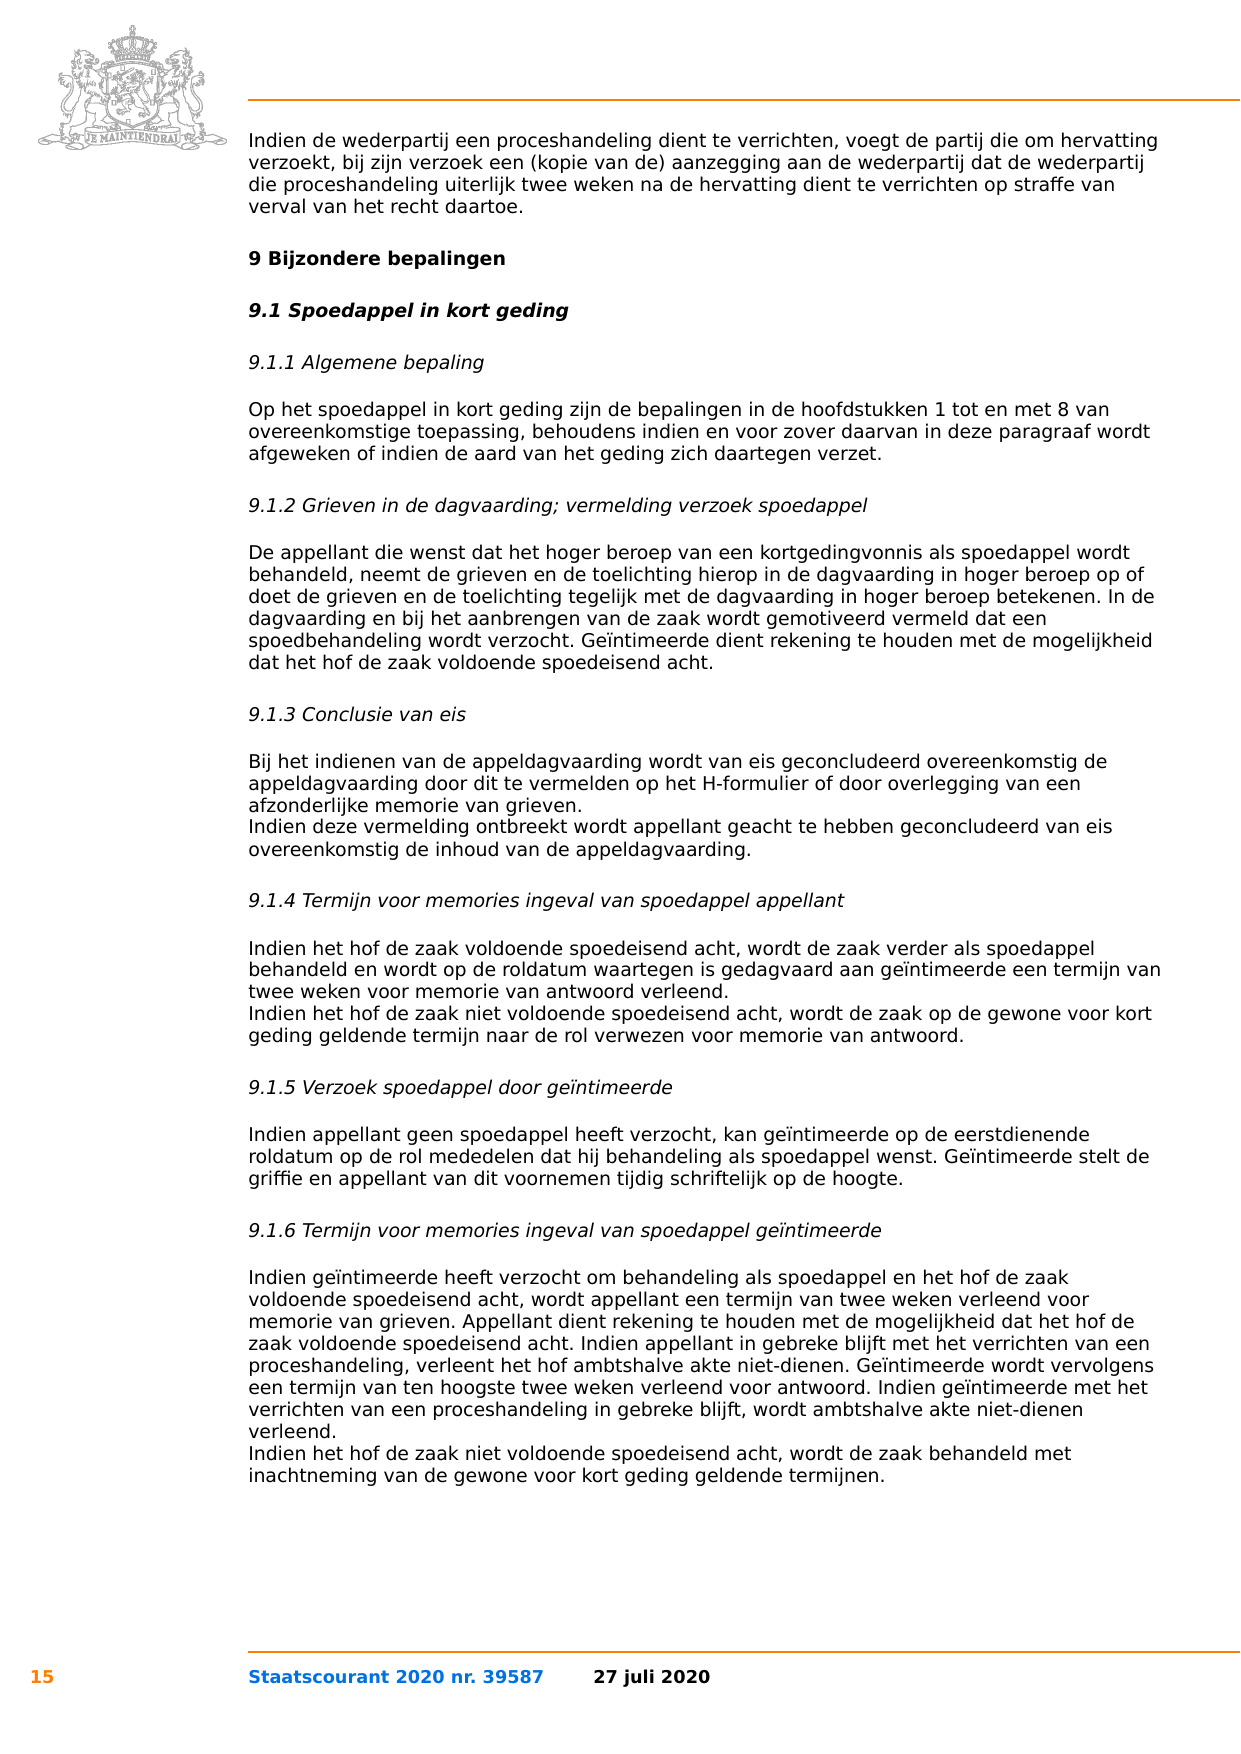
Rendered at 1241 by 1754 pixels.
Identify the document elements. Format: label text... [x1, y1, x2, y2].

subtitle 9.1.2 Grieven in de dagvaarding; vermelding verzoek spoedappel [248, 495, 1163, 517]
text De appellant die wenst dat het hoger beroep van een kortgedingvonnis als spoedappel wordt behandeld, neemt de grieven en de toelichting hierop in de dagvaarding in hoger beroep op of doet de grieven en de toelichting tegelijk met de dagvaarding in hoger beroep betekenen. In de dagvaarding en bij het aanbrengen van de zaak wordt gemotiveerd vermeld dat een spoedbehandeling wordt verzocht. Geïntimeerde dient rekening te houden met de mogelijkheid dat het hof de zaak voldoende spoedeisend acht. [248, 542, 1163, 673]
text Bij het indienen van de appeldagvaarding wordt van eis geconcludeerd overeenkomstig de appeldagvaarding door dit te vermelden op het H-formulier of door overlegging van een afzonderlijke memorie van grieven. [248, 751, 1163, 816]
subtitle 9.1.1 Algemene bepaling [248, 352, 1163, 374]
text Indien het hof de zaak voldoende spoedeisend acht, wordt de zaak verder als spoedappel behandeld en wordt op de roldatum waartegen is gedagvaard aan geïntimeerde een termijn van twee weken voor memorie van antwoord verleend. [248, 937, 1163, 1003]
picture [38, 25, 227, 150]
text Indien geïntimeerde heeft verzocht om behandeling als spoedappel en het hof de zaak voldoende spoedeisend acht, wordt appellant een termijn van twee weken verleend voor memorie van grieven. Appellant dient rekening te houden met de mogelijkheid dat het hof de zaak voldoende spoedeisend acht. Indien appellant in gebreke blijft met het verrichten van een proceshandeling, verleent het hof ambtshalve akte niet-dienen. Geïntimeerde wordt vervolgens een termijn van ten hoogste twee weken verleend voor antwoord. Indien geïntimeerde met het verrichten van een proceshandeling in gebreke blijft, wordt ambtshalve akte niet-dienen verleend. [248, 1267, 1163, 1443]
text Indien het hof de zaak niet voldoende spoedeisend acht, wordt de zaak behandeld met inachtneming van de gewone voor kort geding geldende termijnen. [248, 1443, 1163, 1487]
text Indien appellant geen spoedappel heeft verzocht, kan geïntimeerde op de eerstdienende roldatum op de rol mededelen dat hij behandeling als spoedappel wenst. Geïntimeerde stelt de griffie en appellant van dit voornemen tijdig schriftelijk op de hoogte. [248, 1124, 1163, 1190]
text Op het spoedappel in kort geding zijn de bepalingen in de hoofdstukken 1 tot en met 8 van overeenkomstige toepassing, behoudens indien en voor zover daarvan in deze paragraaf wordt afgeweken of indien de aard van het geding zich daartegen verzet. [248, 399, 1163, 465]
subtitle 9.1.6 Termijn voor memories ingeval van spoedappel geïntimeerde [248, 1220, 1163, 1242]
text Indien de wederpartij een proceshandeling dient te verrichten, voegt de partij die om hervatting verzoekt, bij zijn verzoek een (kopie van de) aanzegging aan de wederpartij dat de wederpartij die proceshandeling uiterlijk twee weken na de hervatting dient te verrichten op straffe van verval van het recht daartoe. [248, 130, 1163, 218]
subtitle 9.1 Spoedappel in kort geding [248, 300, 1163, 322]
text Indien het hof de zaak niet voldoende spoedeisend acht, wordt de zaak op de gewone voor kort geding geldende termijn naar de rol verwezen voor memorie van antwoord. [248, 1003, 1163, 1047]
subtitle 9.1.3 Conclusie van eis [248, 703, 1163, 726]
subtitle 9 Bijzondere bepalingen [248, 248, 1163, 270]
subtitle 9.1.4 Termijn voor memories ingeval van spoedappel appellant [248, 890, 1163, 912]
subtitle 9.1.5 Verzoek spoedappel door geïntimeerde [248, 1077, 1163, 1099]
text Indien deze vermelding ontbreekt wordt appellant geacht te hebben geconcludeerd van eis overeenkomstig de inhoud van de appeldagvaarding. [248, 816, 1163, 860]
